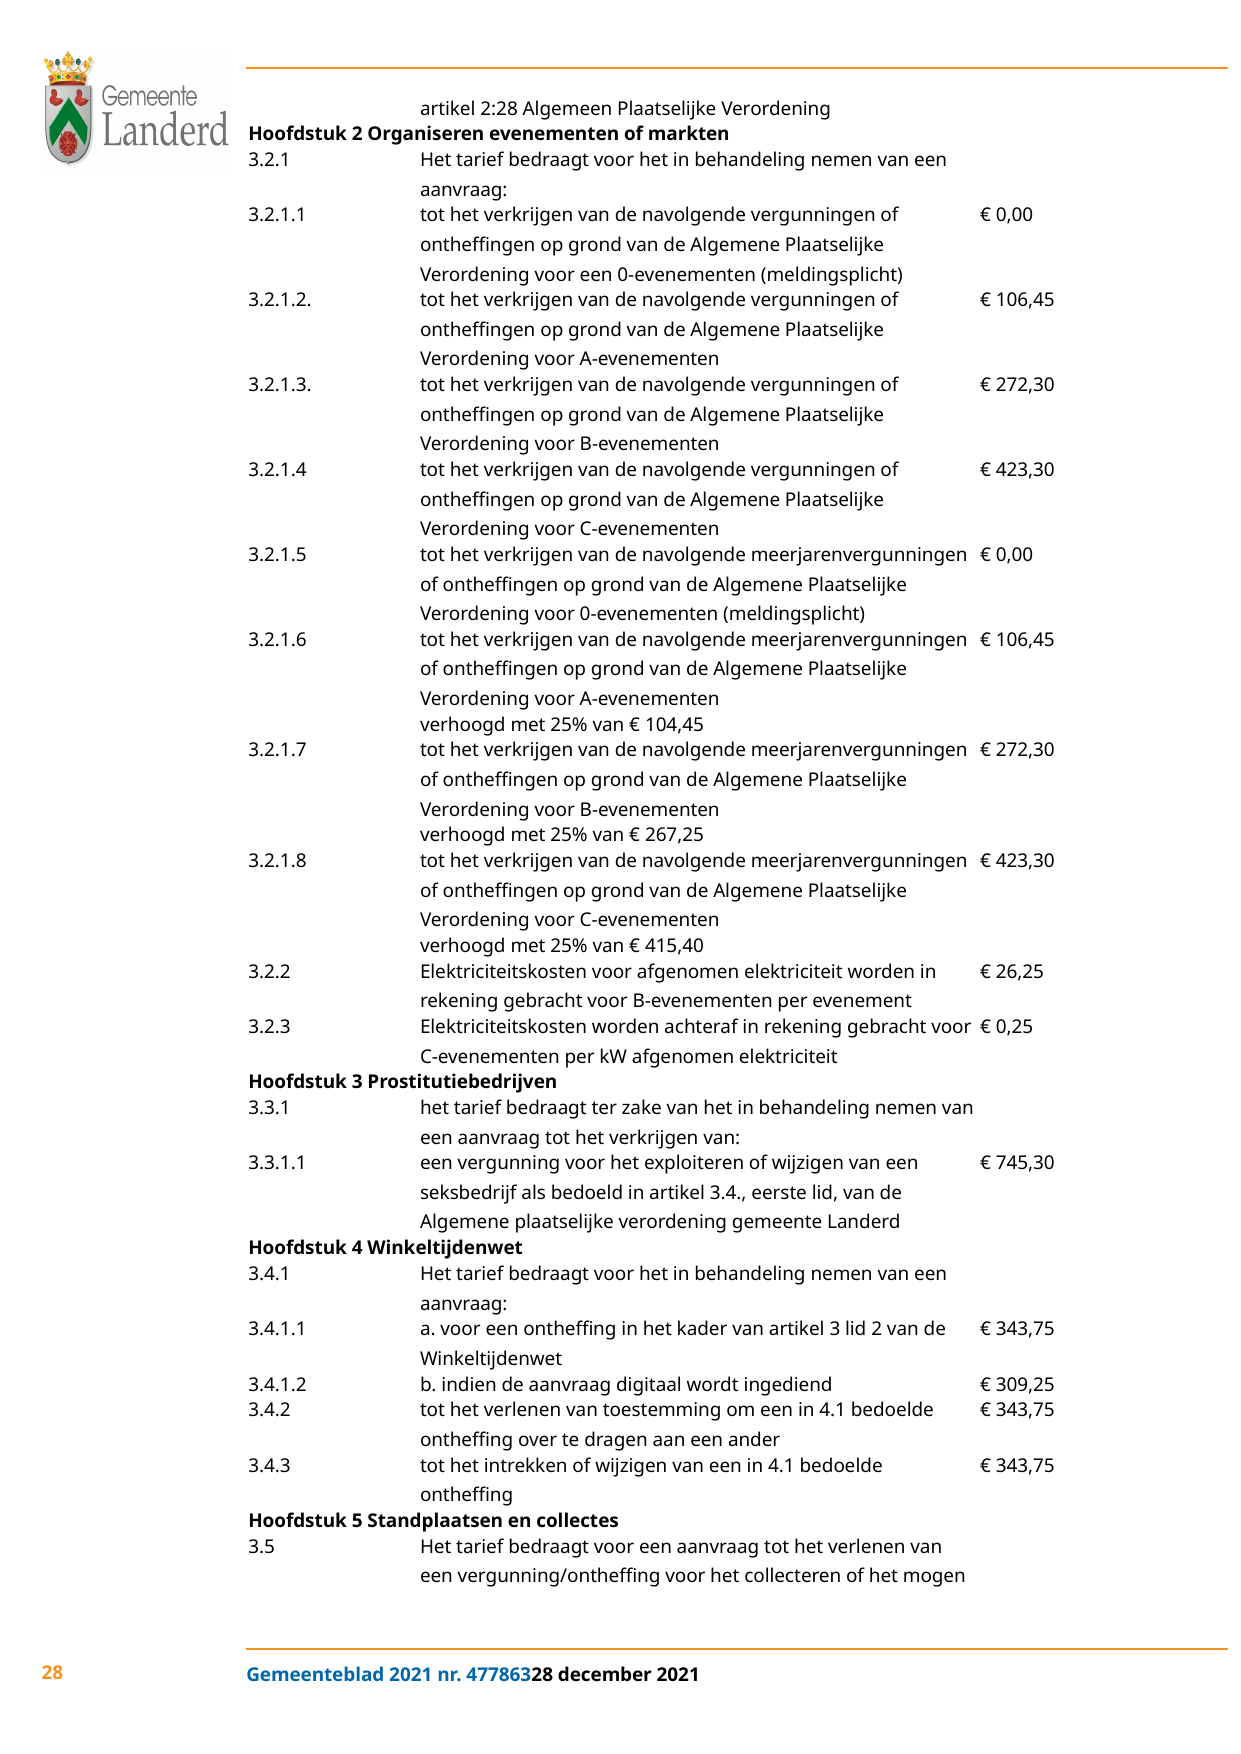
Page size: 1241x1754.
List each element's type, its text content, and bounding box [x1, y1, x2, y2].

table_cell tot het verkrijgen van de navolgende vergunningen of ontheffingen op grond van de Algemene Plaatselijke Verordening voor A-evenementen [420, 286, 980, 371]
table_cell [248, 711, 420, 737]
table_cell [980, 932, 1152, 958]
table_cell 3.2.1.7 [248, 737, 420, 822]
table_cell € 106,45 [980, 626, 1152, 711]
table_cell verhoogd met 25% van € 267,25 [420, 822, 980, 847]
table_cell 3.5 [248, 1533, 420, 1588]
table_cell € 272,30 [980, 371, 1152, 456]
table_cell Het tarief bedraagt voor het in behandeling nemen van een aanvraag: [420, 1260, 980, 1316]
table_cell tot het verkrijgen van de navolgende vergunningen of ontheffingen op grond van de Algemene Plaatselijke Verordening voor een 0-evenementen (meldingsplicht) [420, 202, 980, 286]
table_cell tot het verlenen van toestemming om een in 4.1 bedoelde ontheffing over te dragen aan een ander [420, 1397, 980, 1452]
table_cell 3.4.1.2 [248, 1371, 420, 1397]
table_cell 3.2.1 [248, 146, 420, 202]
table_cell verhoogd met 25% van € 415,40 [420, 932, 980, 958]
table_cell € 745,30 [980, 1150, 1152, 1234]
table_cell Het tarief bedraagt voor een aanvraag tot het verlenen van een vergunning/ontheffing voor het collecteren of het mogen [420, 1533, 980, 1588]
table_cell [980, 1260, 1152, 1316]
table_cell Het tarief bedraagt voor het in behandeling nemen van een aanvraag: [420, 146, 980, 202]
table_cell 3.2.1.3. [248, 371, 420, 456]
table_cell € 343,75 [980, 1397, 1152, 1452]
table_cell tot het verkrijgen van de navolgende meerjarenvergunningen of ontheffingen op grond van de Algemene Plaatselijke Verordening voor 0-evenementen (meldingsplicht) [420, 541, 980, 626]
table_cell 3.3.1 [248, 1094, 420, 1149]
table_cell verhoogd met 25% van € 104,45 [420, 711, 980, 737]
table_cell € 343,75 [980, 1316, 1152, 1371]
table_cell tot het verkrijgen van de navolgende vergunningen of ontheffingen op grond van de Algemene Plaatselijke Verordening voor C-evenementen [420, 456, 980, 541]
table_cell 3.2.1.4 [248, 456, 420, 541]
table_cell € 0,00 [980, 541, 1152, 626]
table_cell [980, 1094, 1152, 1149]
table_cell [248, 822, 420, 847]
table_cell € 26,25 [980, 958, 1152, 1013]
table_cell [248, 95, 420, 121]
picture [41, 47, 231, 172]
table_cell tot het verkrijgen van de navolgende meerjarenvergunningen of ontheffingen op grond van de Algemene Plaatselijke Verordening voor C-evenementen [420, 847, 980, 932]
table_cell 3.2.3 [248, 1013, 420, 1068]
table_cell tot het verkrijgen van de navolgende meerjarenvergunningen of ontheffingen op grond van de Algemene Plaatselijke Verordening voor A-evenementen [420, 626, 980, 711]
table_cell [980, 711, 1152, 737]
table_cell 3.4.3 [248, 1452, 420, 1507]
table_cell € 343,75 [980, 1452, 1152, 1507]
table_cell b. indien de aanvraag digitaal wordt ingediend [420, 1371, 980, 1397]
table_cell 3.2.1.2. [248, 286, 420, 371]
table_cell € 0,25 [980, 1013, 1152, 1068]
table_cell [980, 146, 1152, 202]
table_cell [248, 932, 420, 958]
table_cell Elektriciteitskosten worden achteraf in rekening gebracht voor C-evenementen per kW afgenomen elektriciteit [420, 1013, 980, 1068]
table_cell € 272,30 [980, 737, 1152, 822]
table_cell 3.4.2 [248, 1397, 420, 1452]
table_cell a. voor een ontheffing in het kader van artikel 3 lid 2 van de Winkeltijdenwet [420, 1316, 980, 1371]
table_cell Hoofdstuk 5 Standplaatsen en collectes [248, 1507, 1152, 1533]
table_cell 3.4.1 [248, 1260, 420, 1316]
table_cell [980, 95, 1152, 121]
table_cell Elektriciteitskosten voor afgenomen elektriciteit worden in rekening gebracht voor B-evenementen per evenement [420, 958, 980, 1013]
table_cell tot het verkrijgen van de navolgende vergunningen of ontheffingen op grond van de Algemene Plaatselijke Verordening voor B-evenementen [420, 371, 980, 456]
table_cell 3.2.1.5 [248, 541, 420, 626]
table_cell Hoofdstuk 4 Winkeltijdenwet [248, 1235, 1152, 1260]
table_cell [980, 1533, 1152, 1588]
table_cell Hoofdstuk 2 Organiseren evenementen of markten [248, 121, 1152, 146]
table_cell € 0,00 [980, 202, 1152, 286]
table_cell Hoofdstuk 3 Prostitutiebedrijven [248, 1069, 1152, 1094]
table_cell € 423,30 [980, 456, 1152, 541]
table_cell € 423,30 [980, 847, 1152, 932]
table_cell € 106,45 [980, 286, 1152, 371]
table_cell 3.2.2 [248, 958, 420, 1013]
table_cell tot het intrekken of wijzigen van een in 4.1 bedoelde ontheffing [420, 1452, 980, 1507]
table_cell het tarief bedraagt ter zake van het in behandeling nemen van een aanvraag tot het verkrijgen van: [420, 1094, 980, 1149]
table_cell een vergunning voor het exploiteren of wijzigen van een seksbedrijf als bedoeld in artikel 3.4., eerste lid, van de Algemene plaatselijke verordening gemeente Landerd [420, 1150, 980, 1234]
table_cell € 309,25 [980, 1371, 1152, 1397]
table_cell 3.3.1.1 [248, 1150, 420, 1234]
table_cell 3.2.1.8 [248, 847, 420, 932]
table_cell 3.4.1.1 [248, 1316, 420, 1371]
table_cell tot het verkrijgen van de navolgende meerjarenvergunningen of ontheffingen op grond van de Algemene Plaatselijke Verordening voor B-evenementen [420, 737, 980, 822]
table_cell artikel 2:28 Algemeen Plaatselijke Verordening [420, 95, 980, 121]
table_cell 3.2.1.6 [248, 626, 420, 711]
table_cell [980, 822, 1152, 847]
table_cell 3.2.1.1 [248, 202, 420, 286]
